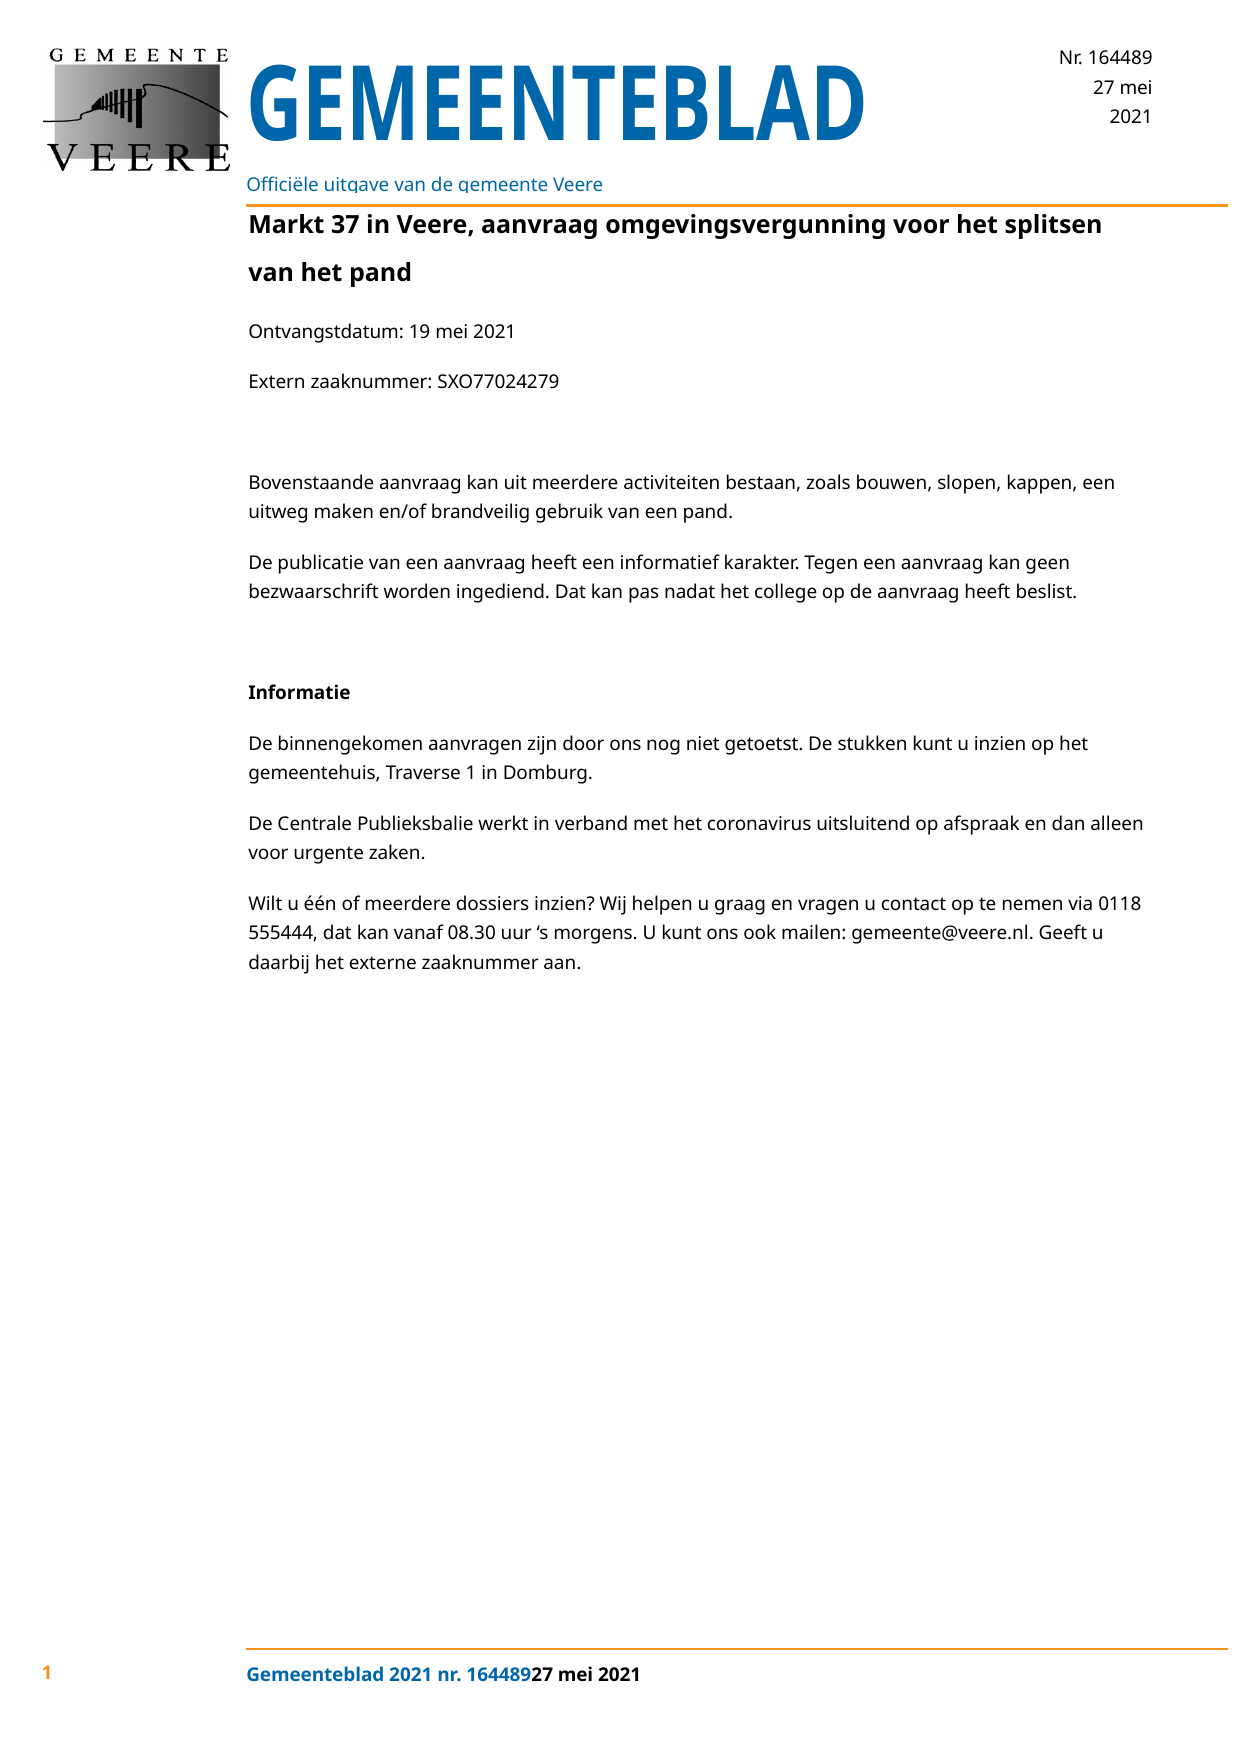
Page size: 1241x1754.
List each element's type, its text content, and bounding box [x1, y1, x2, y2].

text Bovenstaande aanvraag kan uit meerdere activiteiten bestaan, zoals bouwen, slopen, kappen, een uitweg maken en/of brandveilig gebruik van een pand. [248, 469, 1152, 524]
text De Centrale Publieksbalie werkt in verband met het coronavirus uitsluitend op afspraak en dan alleen voor urgente zaken. [248, 810, 1152, 865]
text Informatie [248, 679, 1152, 705]
picture [41, 47, 231, 172]
text Extern zaaknummer: SXO77024279 [248, 368, 1152, 394]
text Wilt u één of meerdere dossiers inzien? Wij helpen u graag en vragen u contact op te nemen via 0118 555444, dat kan vanaf 08.30 uur ‘s morgens. U kunt ons ook mailen: gemeente@veere.nl. Geeft u daarbij het externe zaaknummer aan. [248, 890, 1152, 975]
text Ontvangstdatum: 19 mei 2021 [248, 318, 1152, 344]
text Markt 37 in Veere, aanvraag omgevingsvergunning voor het splitsen van het pand [248, 207, 1152, 288]
text De binnengekomen aanvragen zijn door ons nog niet getoetst. De stukken kunt u inzien op het gemeentehuis, Traverse 1 in Domburg. [248, 730, 1152, 785]
text De publicatie van een aanvraag heeft een informatief karakter. Tegen een aanvraag kan geen bezwaarschrift worden ingediend. Dat kan pas nadat het college op de aanvraag heeft beslist. [248, 549, 1152, 604]
